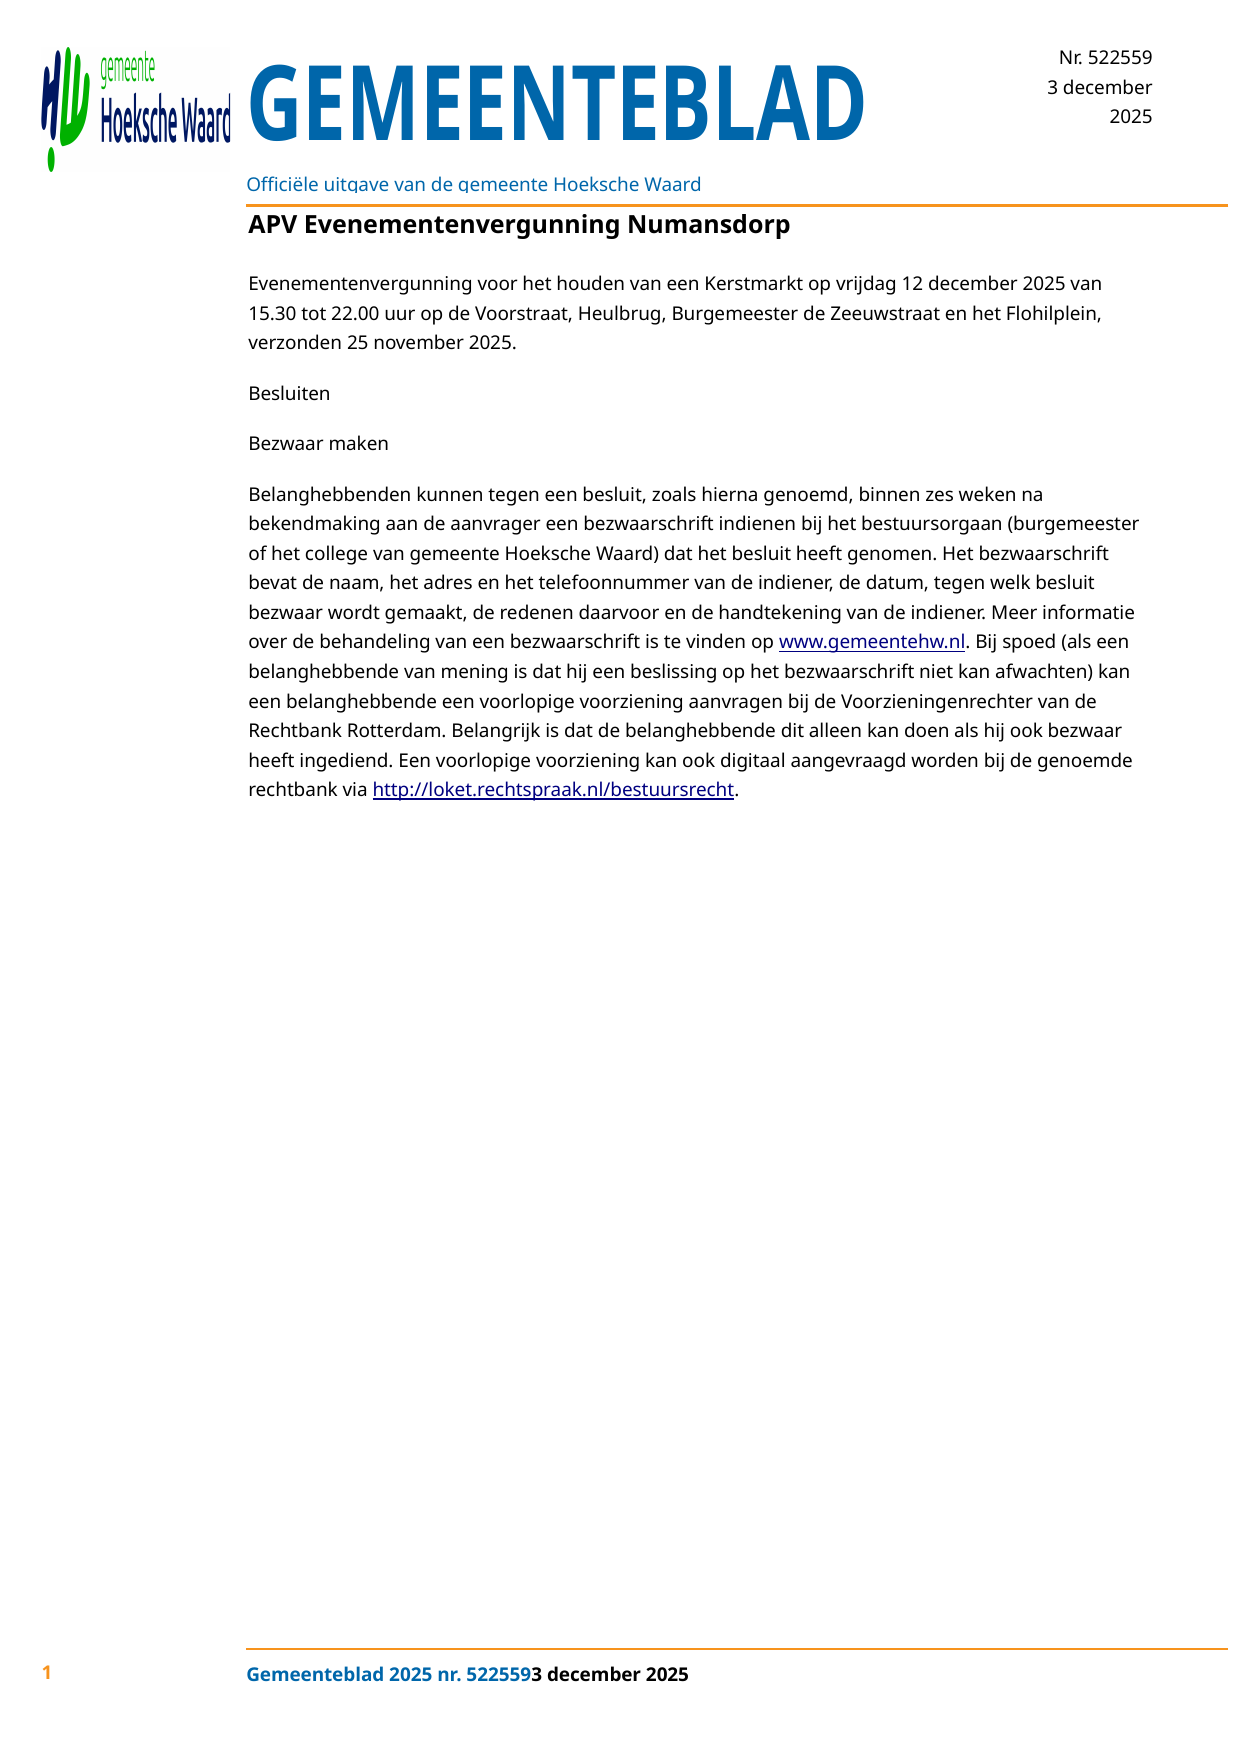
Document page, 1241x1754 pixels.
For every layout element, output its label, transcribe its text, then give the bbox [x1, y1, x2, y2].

text Bezwaar maken [248, 430, 1152, 456]
picture [41, 47, 231, 172]
text Evenementenvergunning voor het houden van een Kerstmarkt op vrijdag 12 december 2025 van 15.30 tot 22.00 uur op de Voorstraat, Heulbrug, Burgemeester de Zeeuwstraat en het Flohilplein, verzonden 25 november 2025. [248, 270, 1152, 355]
text APV Evenementenvergunning Numansdorp [248, 207, 1152, 241]
text Belanghebbenden kunnen tegen een besluit, zoals hierna genoemd, binnen zes weken na bekendmaking aan de aanvrager een bezwaarschrift indienen bij het bestuursorgaan (burgemeester of het college van gemeente Hoeksche Waard) dat het besluit heeft genomen. Het bezwaarschrift bevat de naam, het adres en het telefoonnummer van de indiener, de datum, tegen welk besluit bezwaar wordt gemaakt, de redenen daarvoor en de handtekening van de indiener. Meer informatie over de behandeling van een bezwaarschrift is te vinden op www.gemeentehw.nl. Bij spoed (als een belanghebbende van mening is dat hij een beslissing op het bezwaarschrift niet kan afwachten) kan een belanghebbende een voorlopige voorziening aanvragen bij de Voorzieningenrechter van de Rechtbank Rotterdam. Belangrijk is dat de belanghebbende dit alleen kan doen als hij ook bezwaar heeft ingediend. Een voorlopige voorziening kan ook digitaal aangevraagd worden bij de genoemde rechtbank via http://loket.rechtspraak.nl/bestuursrecht. [248, 481, 1152, 802]
text Besluiten [248, 380, 1152, 406]
